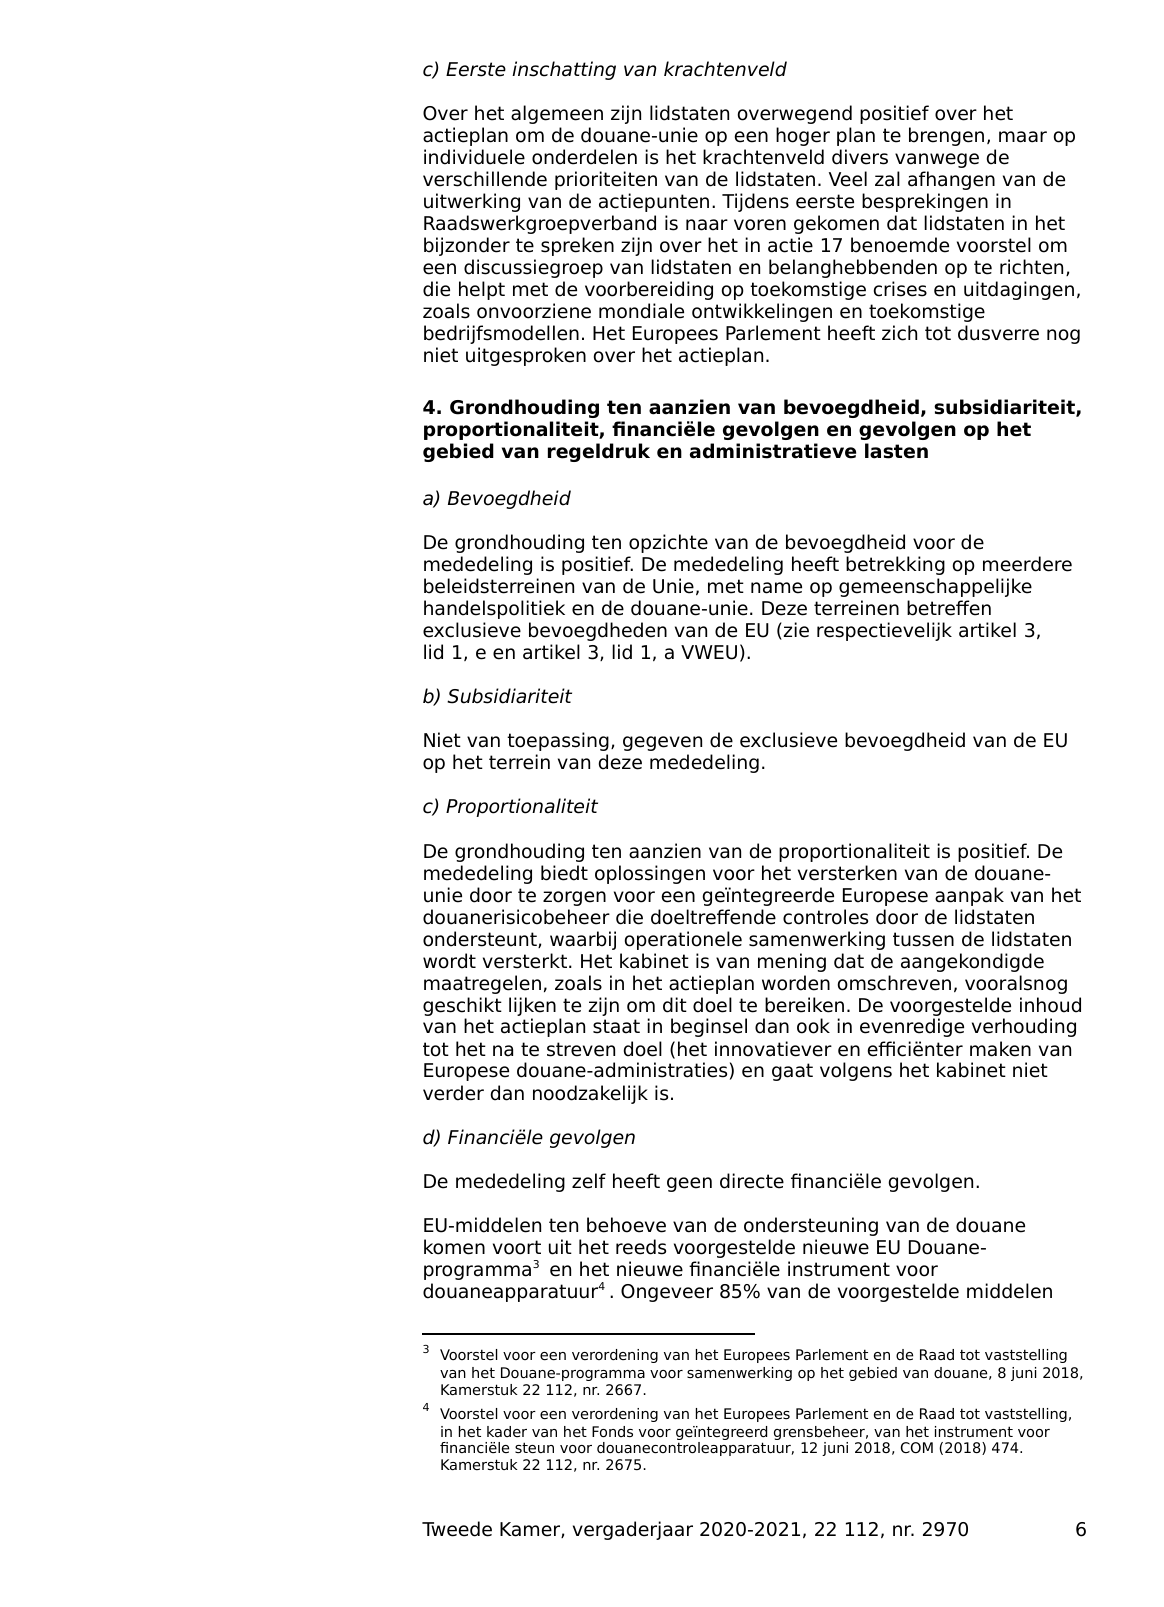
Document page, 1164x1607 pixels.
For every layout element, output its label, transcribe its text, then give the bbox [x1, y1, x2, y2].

text Niet van toepassing, gegeven de exclusieve bevoegdheid van de EU op het terrein van deze mededeling. [422, 730, 1087, 774]
text De mededeling zelf heeft geen directe financiële gevolgen. [422, 1171, 1087, 1193]
subtitle 4. Grondhouding ten aanzien van bevoegdheid, subsidiariteit, proportionaliteit, financiële gevolgen en gevolgen op het gebied van regeldruk en administratieve lasten [422, 397, 1087, 463]
text Voorstel voor een verordening van het Europees Parlement en de Raad tot vaststelling, in het kader van het Fonds voor geïntegreerd grensbeheer, van het instrument voor financiële steun voor douanecontroleapparatuur, 12 juni 2018, COM (2018) 474. Kamerstuk 22 112, nr. 2675. [422, 1402, 1087, 1474]
subtitle c) Eerste inschatting van krachtenveld [422, 59, 1087, 81]
subtitle b) Subsidiariteit [422, 686, 1087, 708]
text EU-middelen ten behoeve van de ondersteuning van de douane komen voort uit het reeds voorgestelde nieuwe EU Douane-programma en het nieuwe financiële instrument voor douaneapparatuur. Ongeveer 85% van de voorgestelde middelen [422, 1215, 1087, 1303]
text De grondhouding ten opzichte van de bevoegdheid voor de mededeling is positief. De mededeling heeft betrekking op meerdere beleidsterreinen van de Unie, met name op gemeenschappelijke handelspolitiek en de douane-unie. Deze terreinen betreffen exclusieve bevoegdheden van de EU (zie respectievelijk artikel 3, lid 1, e en artikel 3, lid 1, a VWEU). [422, 532, 1087, 664]
subtitle d) Financiële gevolgen [422, 1127, 1087, 1148]
text Over het algemeen zijn lidstaten overwegend positief over het actieplan om de douane-unie op een hoger plan te brengen, maar op individuele onderdelen is het krachtenveld divers vanwege de verschillende prioriteiten van de lidstaten. Veel zal afhangen van de uitwerking van de actiepunten. Tijdens eerste besprekingen in Raadswerkgroepverband is naar voren gekomen dat lidstaten in het bijzonder te spreken zijn over het in actie 17 benoemde voorstel om een discussiegroep van lidstaten en belanghebbenden op te richten, die helpt met de voorbereiding op toekomstige crises en uitdagingen, zoals onvoorziene mondiale ontwikkelingen en toekomstige bedrijfsmodellen. Het Europees Parlement heeft zich tot dusverre nog niet uitgesproken over het actieplan. [422, 103, 1087, 367]
text Voorstel voor een verordening van het Europees Parlement en de Raad tot vaststelling van het Douane-programma voor samenwerking op het gebied van douane, 8 juni 2018, Kamerstuk 22 112, nr. 2667. [422, 1343, 1087, 1399]
subtitle a) Bevoegdheid [422, 488, 1087, 510]
subtitle c) Proportionaliteit [422, 796, 1087, 818]
text De grondhouding ten aanzien van de proportionaliteit is positief. De mededeling biedt oplossingen voor het versterken van de douane-unie door te zorgen voor een geïntegreerde Europese aanpak van het douanerisicobeheer die doeltreffende controles door de lidstaten ondersteunt, waarbij operationele samenwerking tussen de lidstaten wordt versterkt. Het kabinet is van mening dat de aangekondigde maatregelen, zoals in het actieplan worden omschreven, vooralsnog geschikt lijken te zijn om dit doel te bereiken. De voorgestelde inhoud van het actieplan staat in beginsel dan ook in evenredige verhouding tot het na te streven doel (het innovatiever en efficiënter maken van Europese douane-administraties) en gaat volgens het kabinet niet verder dan noodzakelijk is. [422, 841, 1087, 1104]
